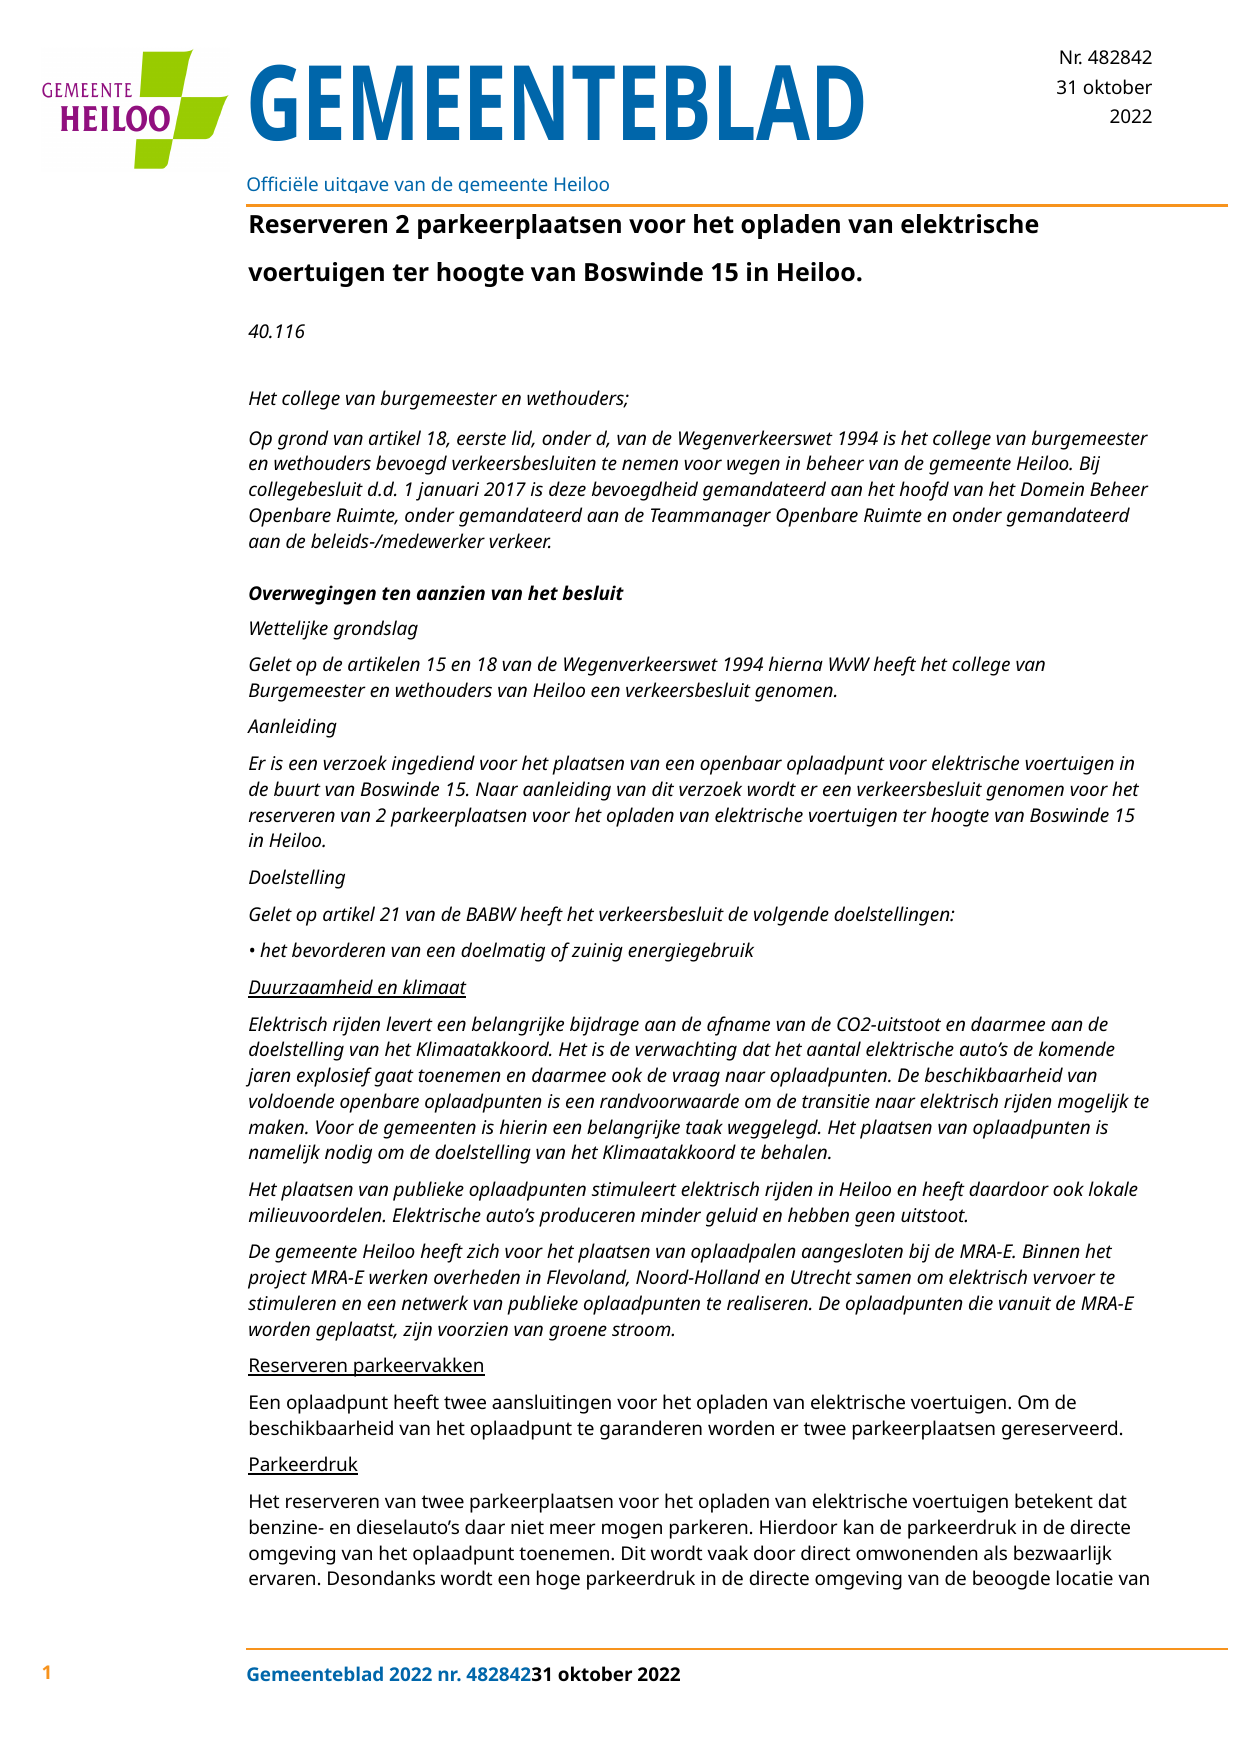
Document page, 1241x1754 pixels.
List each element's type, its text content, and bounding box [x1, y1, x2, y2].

picture [41, 47, 231, 172]
text De gemeente Heiloo heeft zich voor het plaatsen van oplaadpalen aangesloten bij de MRA-E. Binnen het project MRA-E werken overheden in Flevoland, Noord-Holland en Utrecht samen om elektrisch vervoer te stimuleren en een netwerk van publieke oplaadpunten te realiseren. De oplaadpunten die vanuit de MRA-E worden geplaatst, zijn voorzien van groene stroom. [248, 1239, 1152, 1342]
text Parkeerdruk [248, 1452, 1152, 1477]
text Het plaatsen van publieke oplaadpunten stimuleert elektrisch rijden in Heiloo en heeft daardoor ook lokale milieuvoordelen. Elektrische auto’s produceren minder geluid en hebben geen uitstoot. [248, 1176, 1152, 1228]
text Het college van burgemeester en wethouders; [248, 386, 1152, 411]
text Reserveren 2 parkeerplaatsen voor het opladen van elektrische voertuigen ter hoogte van Boswinde 15 in Heiloo. [248, 207, 1152, 288]
text Er is een verzoek ingediend voor het plaatsen van een openbaar oplaadpunt voor elektrische voertuigen in de buurt van Boswinde 15. Naar aanleiding van dit verzoek wordt er een verkeersbesluit genomen voor het reserveren van 2 parkeerplaatsen voor het opladen van elektrische voertuigen ter hoogte van Boswinde 15 in Heiloo. [248, 750, 1152, 853]
text • het bevorderen van een doelmatig of zuinig energiegebruik [248, 938, 1152, 963]
text Doelstelling [248, 864, 1152, 890]
text Duurzaamheid en klimaat [248, 974, 1152, 1000]
text Elektrisch rijden levert een belangrijke bijdrage aan de afname van de CO2-uitstoot en daarmee aan de doelstelling van het Klimaatakkoord. Het is de verwachting dat het aantal elektrische auto’s de komende jaren explosief gaat toenemen en daarmee ook de vraag naar oplaadpunten. De beschikbaarheid van voldoende openbare oplaadpunten is een randvoorwaarde om de transitie naar elektrisch rijden mogelijk te maken. Voor de gemeenten is hierin een belangrijke taak weggelegd. Het plaatsen van oplaadpunten is namelijk nodig om de doelstelling van het Klimaatakkoord te behalen. [248, 1011, 1152, 1165]
text Een oplaadpunt heeft twee aansluitingen voor het opladen van elektrische voertuigen. Om de beschikbaarheid van het oplaadpunt te garanderen worden er twee parkeerplaatsen gereserveerd. [248, 1389, 1152, 1441]
text Overwegingen ten aanzien van het besluit [248, 581, 1152, 606]
text 40.116 [248, 318, 1152, 344]
text Aanleiding [248, 714, 1152, 739]
text Reserveren parkeervakken [248, 1352, 1152, 1378]
text Gelet op artikel 21 van de BABW heeft het verkeersbesluit de volgende doelstellingen: [248, 901, 1152, 927]
text Wettelijke grondslag [248, 615, 1152, 640]
text Gelet op de artikelen 15 en 18 van de Wegenverkeerswet 1994 hierna WvW heeft het college van Burgemeester en wethouders van Heiloo een verkeersbesluit genomen. [248, 651, 1152, 703]
text Het reserveren van twee parkeerplaatsen voor het opladen van elektrische voertuigen betekent dat benzine- en dieselauto’s daar niet meer mogen parkeren. Hierdoor kan de parkeerdruk in de directe omgeving van het oplaadpunt toenemen. Dit wordt vaak door direct omwonenden als bezwaarlijk ervaren. Desondanks wordt een hoge parkeerdruk in de directe omgeving van de beoogde locatie van [248, 1488, 1152, 1591]
text Op grond van artikel 18, eerste lid, onder d, van de Wegenverkeerswet 1994 is het college van burgemeester en wethouders bevoegd verkeersbesluiten te nemen voor wegen in beheer van de gemeente Heiloo. Bij collegebesluit d.d. 1 januari 2017 is deze bevoegdheid gemandateerd aan het hoofd van het Domein Beheer Openbare Ruimte, onder gemandateerd aan de Teammanager Openbare Ruimte en onder gemandateerd aan de beleids-/medewerker verkeer. [248, 425, 1152, 553]
